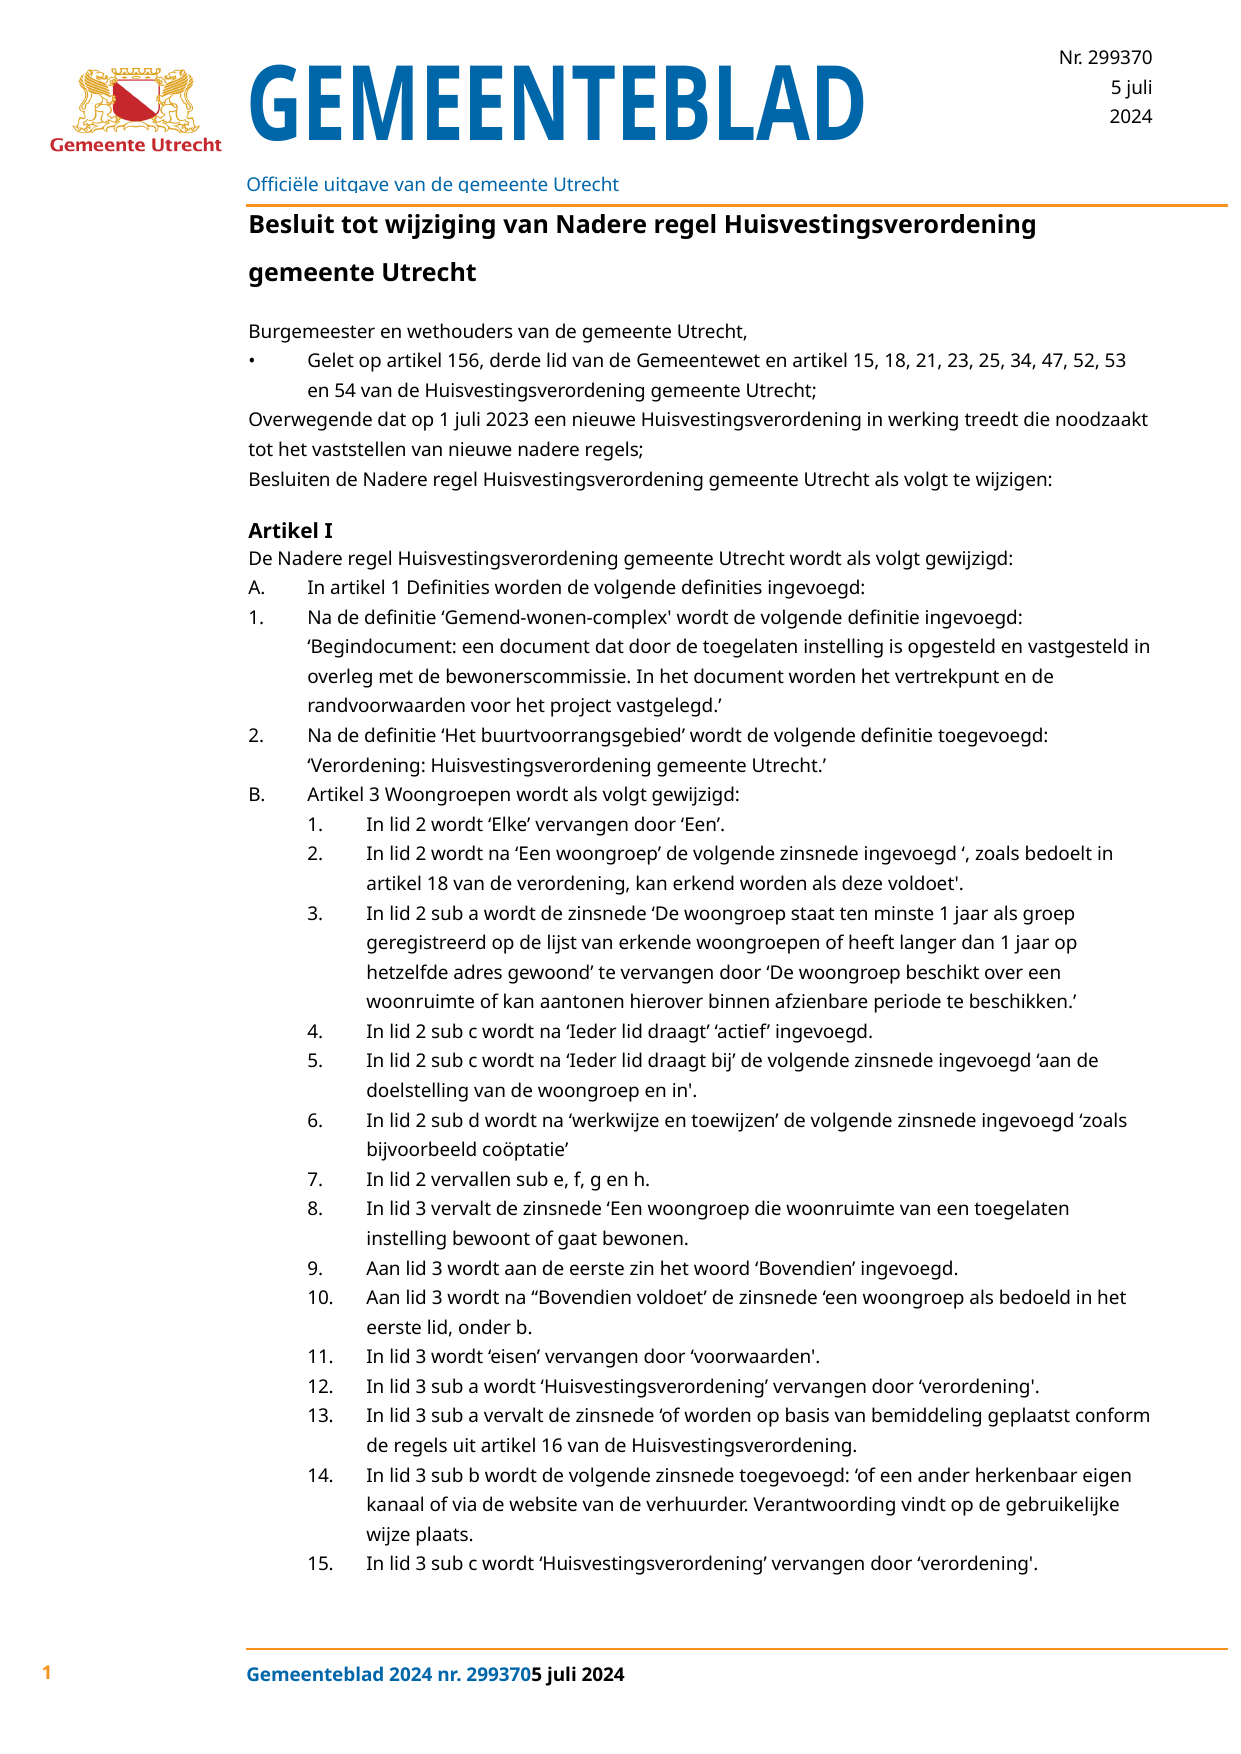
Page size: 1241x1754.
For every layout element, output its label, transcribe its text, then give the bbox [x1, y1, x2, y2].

text De Nadere regel Huisvestingsverordening gemeente Utrecht wordt als volgt gewijzigd: [248, 545, 1152, 570]
list In lid 3 sub a vervalt de zinsnede ‘of worden op basis van bemiddeling geplaatst conform de regels uit artikel 16 van de Huisvestingsverordening. [307, 1403, 1152, 1458]
list In lid 2 wordt ‘Elke’ vervangen door ‘Een’. [307, 811, 1152, 837]
list In lid 2 sub a wordt de zinsnede ‘De woongroep staat ten minste 1 jaar als groep geregistreerd op de lijst van erkende woongroepen of heeft langer dan 1 jaar op hetzelfde adres gewoond’ te vervangen door ‘De woongroep beschikt over een woonruimte of kan aantonen hierover binnen afzienbare periode te beschikken.’ [307, 900, 1152, 1014]
text Overwegende dat op 1 juli 2023 een nieuwe Huisvestingsverordening in werking treedt die noodzaakt tot het vaststellen van nieuwe nadere regels; [248, 407, 1152, 462]
list In artikel 1 Definities worden de volgende definities ingevoegd: [248, 574, 1152, 600]
list In lid 3 sub c wordt ‘Huisvestingsverordening’ vervangen door ‘verordening'. [307, 1551, 1152, 1576]
list Gelet op artikel 156, derde lid van de Gemeentewet en artikel 15, 18, 21, 23, 25, 34, 47, 52, 53 en 54 van de Huisvestingsverordening gemeente Utrecht; [248, 347, 1152, 403]
text Besluiten de Nadere regel Huisvestingsverordening gemeente Utrecht als volgt te wijzigen: [248, 466, 1152, 492]
list In lid 3 sub b wordt de volgende zinsnede toegevoegd: ‘of een ander herkenbaar eigen kanaal of via de website van de verhuurder. Verantwoording vindt op de gebruikelijke wijze plaats. [307, 1462, 1152, 1547]
list Aan lid 3 wordt na “Bovendien voldoet’ de zinsnede ‘een woongroep als bedoeld in het eerste lid, onder b. [307, 1284, 1152, 1339]
list In lid 3 vervalt de zinsnede ‘Een woongroep die woonruimte van een toegelaten instelling bewoont of gaat bewonen. [307, 1196, 1152, 1251]
list Aan lid 3 wordt aan de eerste zin het woord ‘Bovendien’ ingevoegd. [307, 1255, 1152, 1280]
text Burgemeester en wethouders van de gemeente Utrecht, [248, 318, 1152, 344]
list In lid 3 wordt ‘eisen’ vervangen door ‘voorwaarden'. [307, 1343, 1152, 1369]
list In lid 2 wordt na ‘Een woongroep’ de volgende zinsnede ingevoegd ‘, zoals bedoelt in artikel 18 van de verordening, kan erkend worden als deze voldoet'. [307, 841, 1152, 896]
list In lid 2 sub d wordt na ‘werkwijze en toewijzen’ de volgende zinsnede ingevoegd ‘zoals bijvoorbeeld coöptatie’ [307, 1107, 1152, 1162]
text Besluit tot wijziging van Nadere regel Huisvestingsverordening gemeente Utrecht [248, 207, 1152, 288]
list Na de definitie ‘Gemend-wonen-complex' wordt de volgende definitie ingevoegd: ‘Begindocument: een document dat door de toegelaten instelling is opgesteld en vastgesteld in overleg met de bewonerscommissie. In het document worden het vertrekpunt en de randvoorwaarden voor het project vastgelegd.’ [248, 604, 1152, 718]
picture [41, 47, 231, 172]
list Na de definitie ‘Het buurtvoorrangsgebied’ wordt de volgende definitie toegevoegd: ‘Verordening: Huisvestingsverordening gemeente Utrecht.’ [248, 722, 1152, 777]
list Artikel 3 Woongroepen wordt als volgt gewijzigd: [248, 781, 1152, 807]
list In lid 2 vervallen sub e, f, g en h. [307, 1166, 1152, 1192]
text Artikel I [248, 516, 1152, 545]
list In lid 2 sub c wordt na ‘Ieder lid draagt bij’ de volgende zinsnede ingevoegd ‘aan de doelstelling van de woongroep en in'. [307, 1048, 1152, 1103]
list In lid 2 sub c wordt na ‘Ieder lid draagt’ ‘actief’ ingevoegd. [307, 1018, 1152, 1044]
list In lid 3 sub a wordt ‘Huisvestingsverordening’ vervangen door ‘verordening'. [307, 1373, 1152, 1399]
